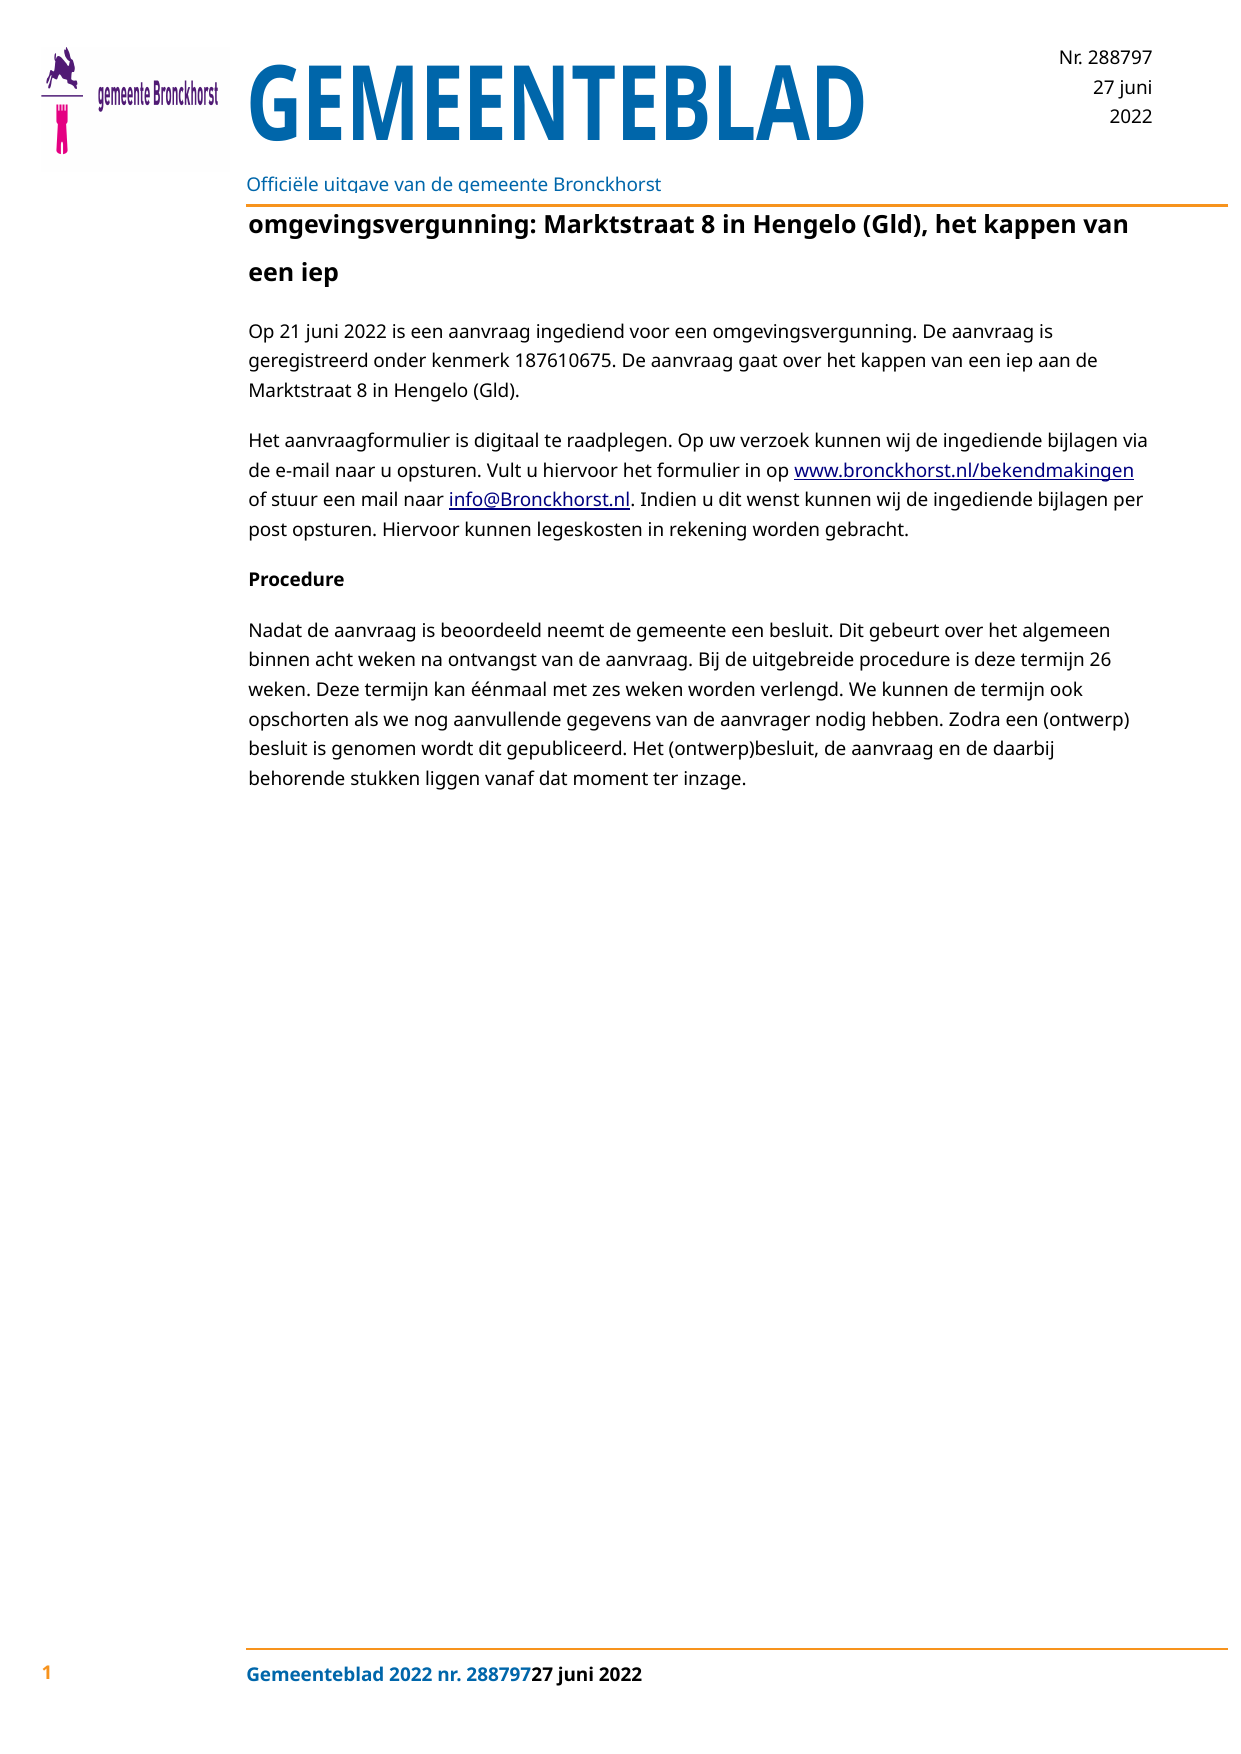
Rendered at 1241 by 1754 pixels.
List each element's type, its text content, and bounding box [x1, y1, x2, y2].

picture [41, 47, 231, 172]
text Het aanvraagformulier is digitaal te raadplegen. Op uw verzoek kunnen wij de ingediende bijlagen via de e-mail naar u opsturen. Vult u hiervoor het formulier in op www.bronckhorst.nl/bekendmakingen of stuur een mail naar info@Bronckhorst.nl. Indien u dit wenst kunnen wij de ingediende bijlagen per post opsturen. Hiervoor kunnen legeskosten in rekening worden gebracht. [248, 427, 1152, 542]
text omgevingsvergunning: Marktstraat 8 in Hengelo (Gld), het kappen van een iep [248, 207, 1152, 288]
text Procedure [248, 567, 1152, 592]
text Op 21 juni 2022 is een aanvraag ingediend voor een omgevingsvergunning. De aanvraag is geregistreerd onder kenmerk 187610675. De aanvraag gaat over het kappen van een iep aan de Marktstraat 8 in Hengelo (Gld). [248, 318, 1152, 403]
text Nadat de aanvraag is beoordeeld neemt de gemeente een besluit. Dit gebeurt over het algemeen binnen acht weken na ontvangst van de aanvraag. Bij de uitgebreide procedure is deze termijn 26 weken. Deze termijn kan éénmaal met zes weken worden verlengd. We kunnen de termijn ook opschorten als we nog aanvullende gegevens van de aanvrager nodig hebben. Zodra een (ontwerp) besluit is genomen wordt dit gepubliceerd. Het (ontwerp)besluit, de aanvraag en de daarbij behorende stukken liggen vanaf dat moment ter inzage. [248, 617, 1152, 791]
